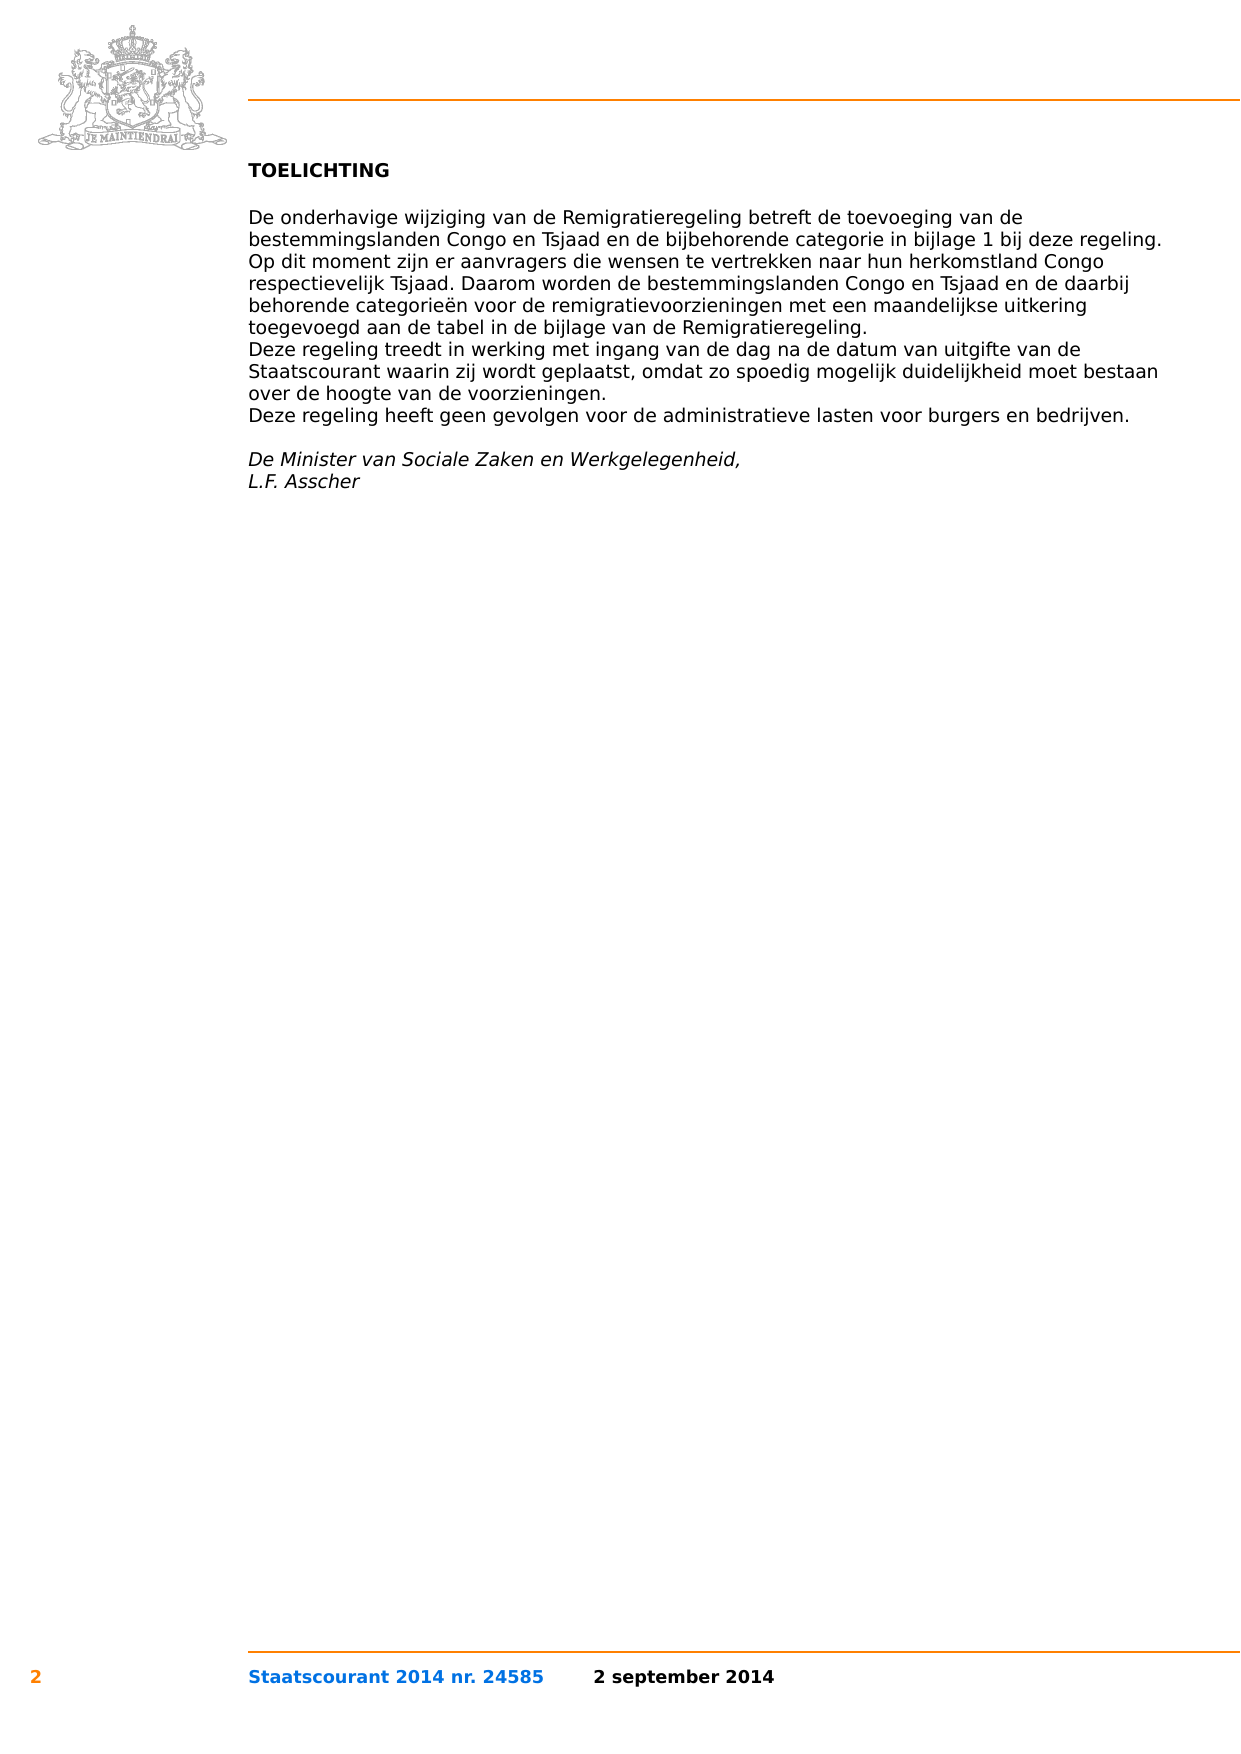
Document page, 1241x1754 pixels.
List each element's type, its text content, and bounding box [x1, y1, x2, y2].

text Deze regeling heeft geen gevolgen voor de administratieve lasten voor burgers en bedrijven. [248, 405, 1163, 427]
text Deze regeling treedt in werking met ingang van de dag na de datum van uitgifte van de Staatscourant waarin zij wordt geplaatst, omdat zo spoedig mogelijk duidelijkheid moet bestaan over de hoogte van de voorzieningen. [248, 339, 1163, 405]
text De Minister van Sociale Zaken en Werkgelegenheid, L.F. Asscher [248, 448, 1163, 492]
picture [38, 25, 227, 150]
subtitle TOELICHTING [248, 160, 1163, 182]
text De onderhavige wijziging van de Remigratieregeling betreft de toevoeging van de bestemmingslanden Congo en Tsjaad en de bijbehorende categorie in bijlage 1 bij deze regeling. Op dit moment zijn er aanvragers die wensen te vertrekken naar hun herkomstland Congo respectievelijk Tsjaad. Daarom worden de bestemmingslanden Congo en Tsjaad en de daarbij behorende categorieën voor de remigratievoorzieningen met een maandelijkse uitkering toegevoegd aan de tabel in de bijlage van de Remigratieregeling. [248, 207, 1163, 339]
